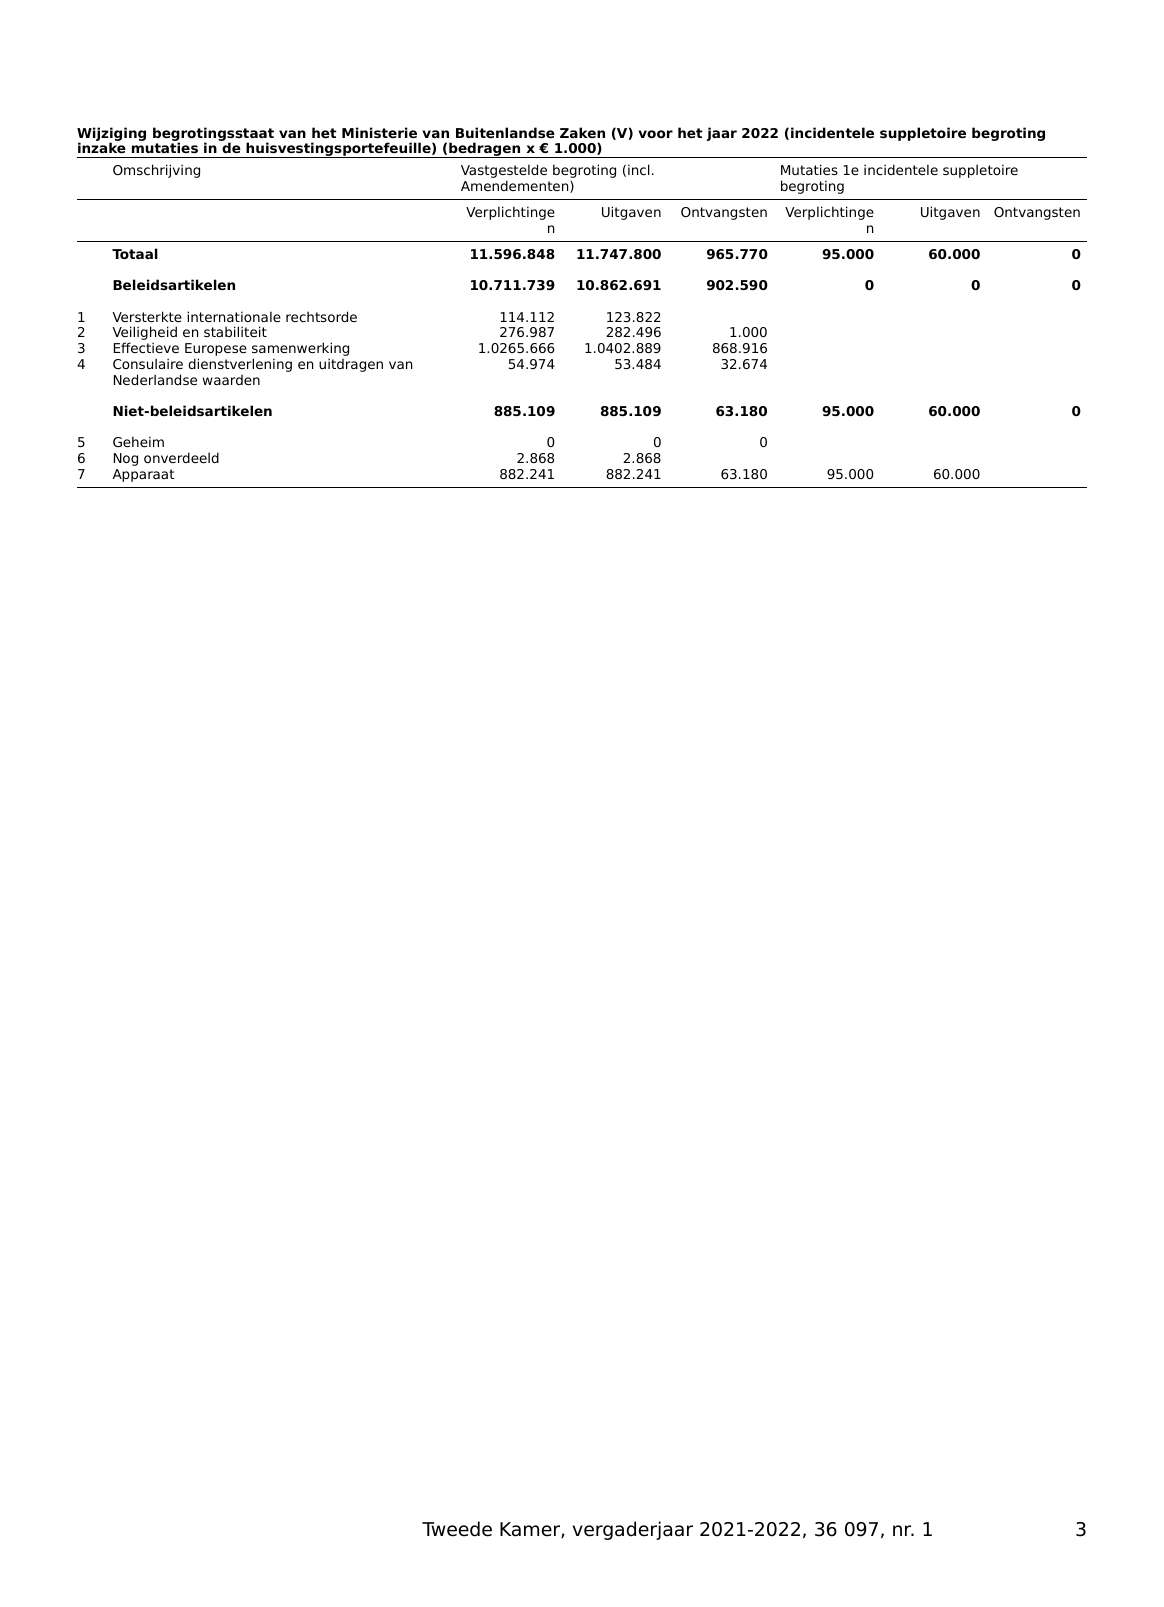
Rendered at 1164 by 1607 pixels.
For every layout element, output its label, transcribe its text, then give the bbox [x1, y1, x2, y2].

table_cell [77, 278, 106, 294]
table_cell 11.747.800 [561, 242, 667, 262]
table_cell [455, 262, 561, 278]
table_cell 10.862.691 [561, 278, 667, 294]
table_cell 32.674 [667, 357, 773, 388]
table_cell [986, 467, 1087, 487]
table_cell 60.000 [880, 404, 986, 419]
table_cell 965.770 [667, 242, 773, 262]
table_cell [455, 388, 561, 404]
table_cell 0 [986, 404, 1087, 419]
table_cell 2.868 [561, 451, 667, 467]
table_cell 7 [77, 467, 106, 487]
table_cell Beleidsartikelen [106, 278, 455, 294]
table_cell 11.596.848 [455, 242, 561, 262]
table_cell Niet-beleidsartikelen [106, 404, 455, 419]
table_cell [880, 310, 986, 325]
table_cell [667, 451, 773, 467]
table_cell Ontvangsten [667, 200, 773, 241]
table_cell [77, 262, 106, 278]
table_cell 882.241 [561, 467, 667, 487]
table_cell 0 [880, 278, 986, 294]
table_cell 0 [986, 242, 1087, 262]
table_cell Vastgestelde begroting (incl. Amendementen) [455, 158, 773, 199]
table_cell [77, 294, 106, 309]
table_cell [774, 294, 880, 309]
table_cell 54.974 [455, 357, 561, 388]
table_cell [106, 388, 455, 404]
table_cell [880, 325, 986, 341]
table_cell Veiligheid en stabiliteit [106, 325, 455, 341]
table_cell 2.868 [455, 451, 561, 467]
table_cell [774, 435, 880, 451]
table_cell 902.590 [667, 278, 773, 294]
table_cell [667, 294, 773, 309]
table_cell Omschrijving [106, 158, 455, 199]
table_cell Ontvangsten [986, 200, 1087, 241]
table_cell [106, 420, 455, 435]
table_cell [880, 435, 986, 451]
table_cell 0 [667, 435, 773, 451]
table_cell Consulaire dienstverlening en uitdragen van Nederlandse waarden [106, 357, 455, 388]
table_cell [986, 435, 1087, 451]
table_cell [774, 341, 880, 357]
table_cell 95.000 [774, 404, 880, 419]
table_cell 1.0265.666 [455, 341, 561, 357]
table_cell 95.000 [774, 242, 880, 262]
table_cell [667, 310, 773, 325]
table_cell [561, 388, 667, 404]
table_cell [880, 262, 986, 278]
table_cell Geheim [106, 435, 455, 451]
table_cell [77, 242, 106, 262]
table_cell 4 [77, 357, 106, 388]
table_cell Effectieve Europese samenwerking [106, 341, 455, 357]
table_cell 1 [77, 310, 106, 325]
table_cell 882.241 [455, 467, 561, 487]
table_cell [561, 262, 667, 278]
table_header Wijziging begrotingsstaat van het Ministerie van Buitenlandse Zaken (V) voor het jaar 2022 (incidentele suppletoire begroting inzake mutaties in de huisvestingsportefeuille) (bedragen x € 1.000) [77, 126, 1087, 157]
table_cell [774, 262, 880, 278]
table_cell 60.000 [880, 242, 986, 262]
table_cell Verplichtingen [455, 200, 561, 241]
table_cell 885.109 [561, 404, 667, 419]
table_cell Uitgaven [561, 200, 667, 241]
table_cell [986, 325, 1087, 341]
table_cell 60.000 [880, 467, 986, 487]
table_cell [77, 388, 106, 404]
table_cell [880, 451, 986, 467]
table_cell Verplichtingen [774, 200, 880, 241]
table_cell [986, 310, 1087, 325]
table_cell 123.822 [561, 310, 667, 325]
table_cell [774, 451, 880, 467]
table_cell 0 [774, 278, 880, 294]
table_cell 63.180 [667, 467, 773, 487]
table_cell Uitgaven [880, 200, 986, 241]
table_cell [561, 294, 667, 309]
table_cell 0 [561, 435, 667, 451]
table_cell [986, 357, 1087, 388]
table_cell [986, 420, 1087, 435]
table_cell [77, 420, 106, 435]
table_cell 1.000 [667, 325, 773, 341]
table_cell [106, 294, 455, 309]
table_cell [77, 404, 106, 419]
table_cell [774, 388, 880, 404]
table_cell 114.112 [455, 310, 561, 325]
table_cell Totaal [106, 242, 455, 262]
table_cell 95.000 [774, 467, 880, 487]
table_cell 1.0402.889 [561, 341, 667, 357]
table_cell [880, 420, 986, 435]
table_cell Mutaties 1e incidentele suppletoire begroting [774, 158, 1087, 199]
table_cell [667, 420, 773, 435]
table_cell [106, 262, 455, 278]
table_cell 282.496 [561, 325, 667, 341]
table_cell [774, 325, 880, 341]
table_cell 5 [77, 435, 106, 451]
table_cell 3 [77, 341, 106, 357]
table_cell 0 [455, 435, 561, 451]
table_cell [561, 420, 667, 435]
table_cell [880, 388, 986, 404]
table_cell 10.711.739 [455, 278, 561, 294]
table_cell [986, 262, 1087, 278]
table_cell Nog onverdeeld [106, 451, 455, 467]
table_cell [880, 341, 986, 357]
table_cell [77, 158, 106, 199]
table_cell [986, 341, 1087, 357]
table_cell Apparaat [106, 467, 455, 487]
table_cell [667, 262, 773, 278]
table_cell [774, 420, 880, 435]
table_cell 6 [77, 451, 106, 467]
table_cell 276.987 [455, 325, 561, 341]
table_cell 63.180 [667, 404, 773, 419]
table_cell 2 [77, 325, 106, 341]
table_cell [880, 357, 986, 388]
table_cell [774, 310, 880, 325]
table_cell [880, 294, 986, 309]
table_cell [986, 451, 1087, 467]
table_cell [455, 420, 561, 435]
table_cell [106, 200, 455, 241]
table_cell Versterkte internationale rechtsorde [106, 310, 455, 325]
table_cell [986, 294, 1087, 309]
table_cell [77, 200, 106, 241]
table_cell 0 [986, 278, 1087, 294]
table_cell [667, 388, 773, 404]
table_cell [774, 357, 880, 388]
table_cell [455, 294, 561, 309]
table_cell 885.109 [455, 404, 561, 419]
table_cell [986, 388, 1087, 404]
table_cell 53.484 [561, 357, 667, 388]
table_cell 868.916 [667, 341, 773, 357]
